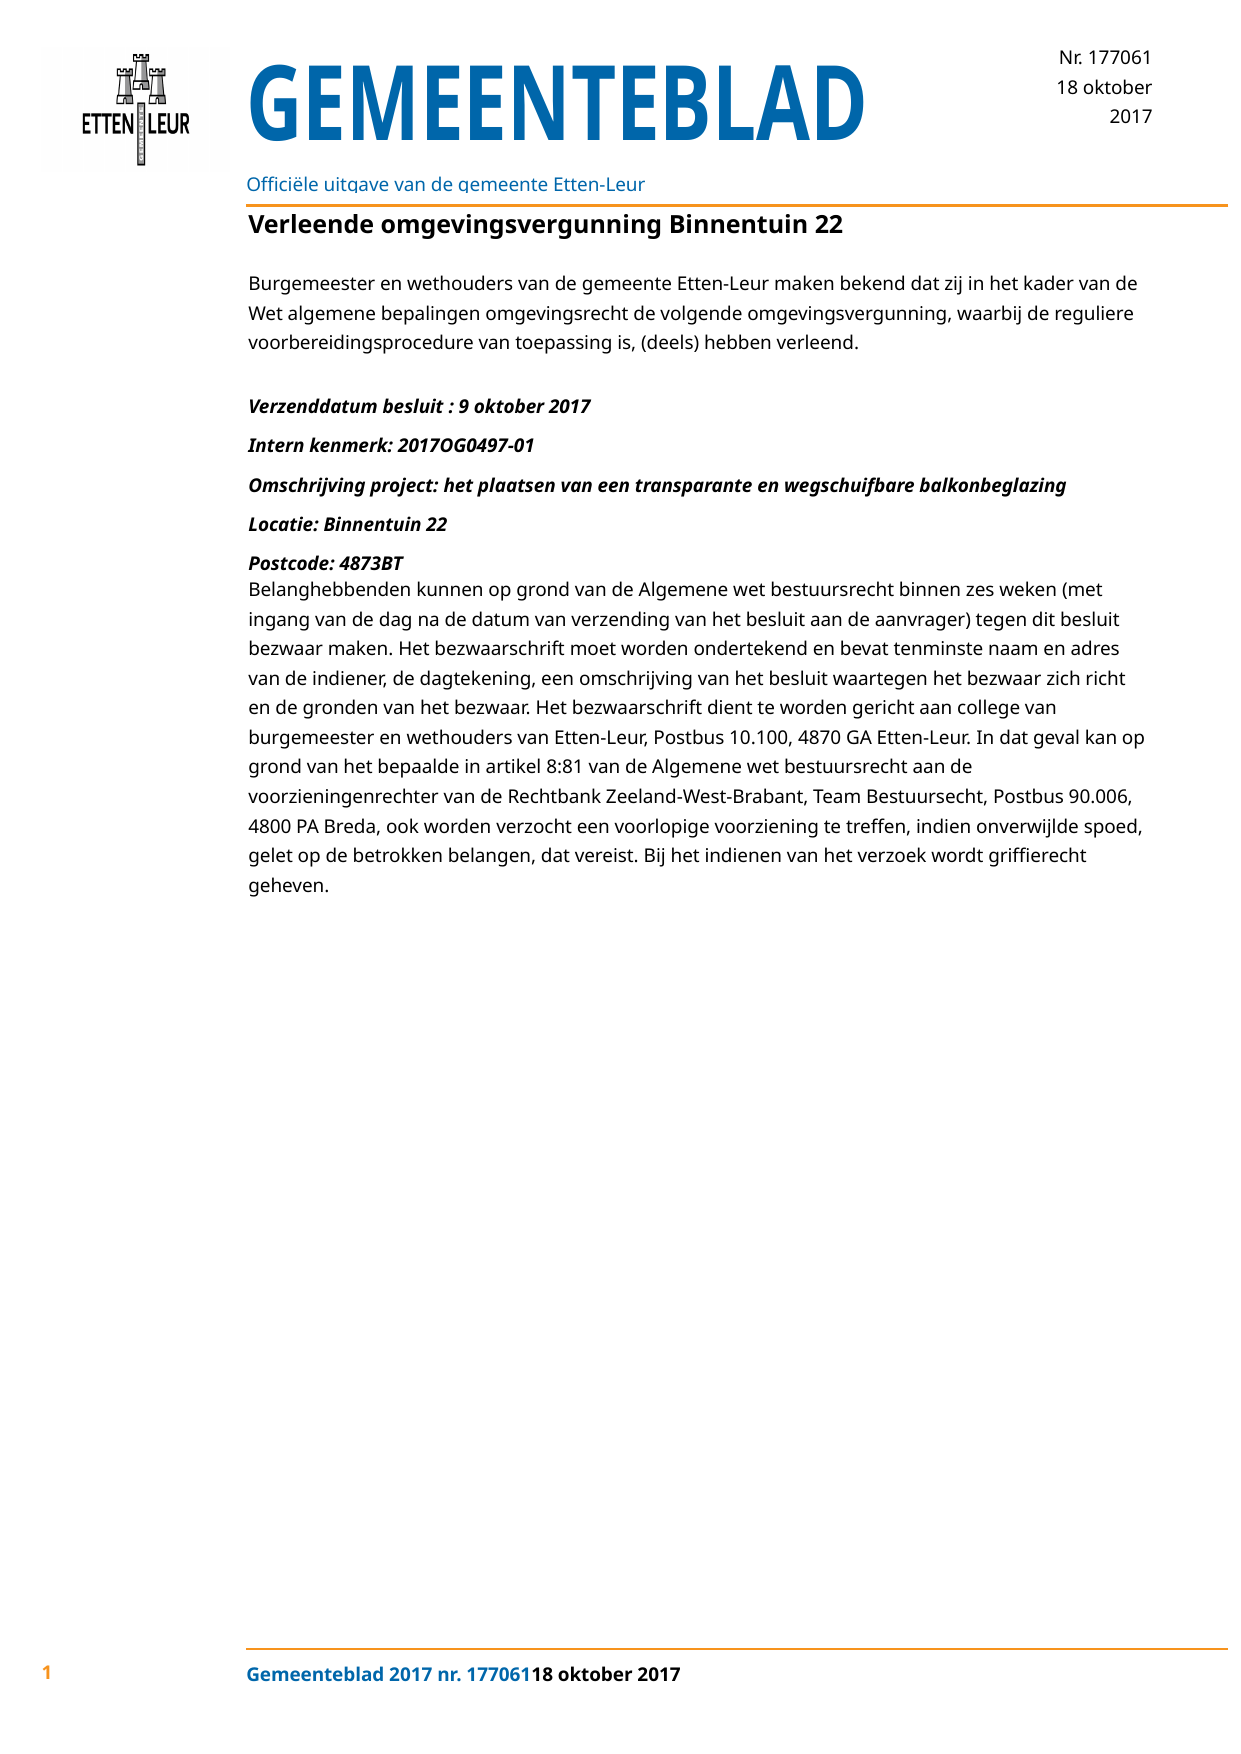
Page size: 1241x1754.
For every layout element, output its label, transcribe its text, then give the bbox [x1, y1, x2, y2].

text Burgemeester en wethouders van de gemeente Etten-Leur maken bekend dat zij in het kader van de Wet algemene bepalingen omgevingsrecht de volgende omgevingsvergunning, waarbij de reguliere voorbereidingsprocedure van toepassing is, (deels) hebben verleend. [248, 270, 1152, 355]
text Belanghebbenden kunnen op grond van de Algemene wet bestuursrecht binnen zes weken (met ingang van de dag na de datum van verzending van het besluit aan de aanvrager) tegen dit besluit bezwaar maken. Het bezwaarschrift moet worden ondertekend en bevat tenminste naam en adres van de indiener, de dagtekening, een omschrijving van het besluit waartegen het bezwaar zich richt en de gronden van het bezwaar. Het bezwaarschrift dient te worden gericht aan college van burgemeester en wethouders van Etten-Leur, Postbus 10.100, 4870 GA Etten-Leur. In dat geval kan op grond van het bepaalde in artikel 8:81 van de Algemene wet bestuursrecht aan de voorzieningenrechter van de Rechtbank Zeeland-West-Brabant, Team Bestuursecht, Postbus 90.006, 4800 PA Breda, ook worden verzocht een voorlopige voorziening te treffen, indien onverwijlde spoed, gelet op de betrokken belangen, dat vereist. Bij het indienen van het verzoek wordt griffierecht geheven. [248, 576, 1152, 898]
text Verleende omgevingsvergunning Binnentuin 22 [248, 207, 1152, 241]
text Locatie: Binnentuin 22 [248, 511, 1152, 537]
text Omschrijving project: het plaatsen van een transparante en wegschuifbare balkonbeglazing [248, 472, 1152, 498]
text Verzenddatum besluit : 9 oktober 2017 [248, 393, 1152, 419]
text Postcode: 4873BT [248, 551, 1152, 576]
text Intern kenmerk: 2017OG0497-01 [248, 433, 1152, 458]
picture [41, 47, 231, 172]
